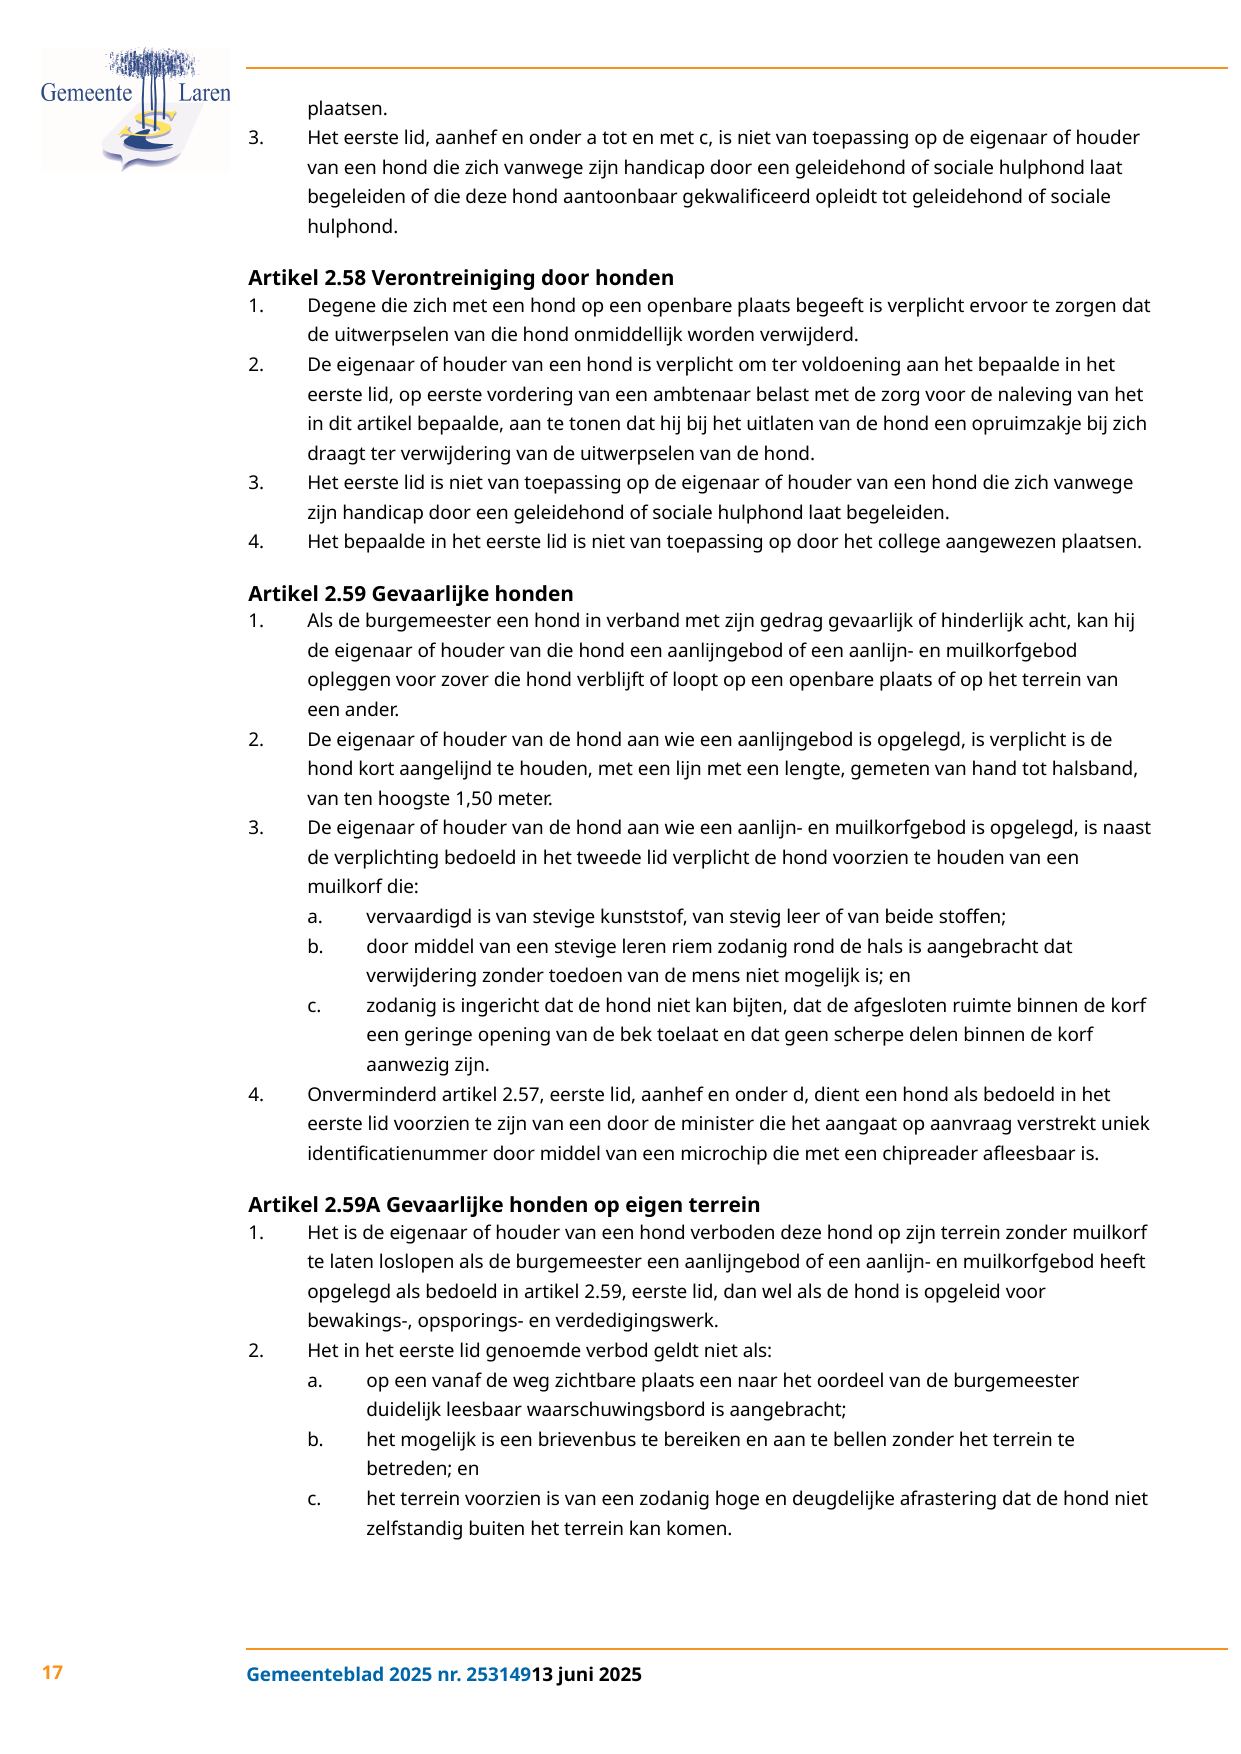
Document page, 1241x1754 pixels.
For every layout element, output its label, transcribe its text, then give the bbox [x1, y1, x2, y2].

list het terrein voorzien is van een zodanig hoge en deugdelijke afrastering dat de hond niet zelfstandig buiten het terrein kan komen. [307, 1485, 1152, 1540]
picture [41, 47, 231, 172]
list vervaardigd is van stevige kunststof, van stevig leer of van beide stoffen; [307, 903, 1152, 929]
list het mogelijk is een brievenbus te bereiken en aan te bellen zonder het terrein te betreden; en [307, 1426, 1152, 1481]
list Het eerste lid, aanhef en onder a tot en met c, is niet van toepassing op de eigenaar of houder van een hond die zich vanwege zijn handicap door een geleidehond of sociale hulphond laat begeleiden of die deze hond aantoonbaar gekwalificeerd opleidt tot geleidehond of sociale hulphond. [248, 124, 1152, 239]
list De eigenaar of houder van de hond aan wie een aanlijngebod is opgelegd, is verplicht is de hond kort aangelijnd te houden, met een lijn met een lengte, gemeten van hand tot halsband, van ten hoogste 1,50 meter. [248, 726, 1152, 811]
list De eigenaar of houder van een hond is verplicht om ter voldoening aan het bepaalde in het eerste lid, op eerste vordering van een ambtenaar belast met de zorg voor de naleving van het in dit artikel bepaalde, aan te tonen dat hij bij het uitlaten van de hond een opruimzakje bij zich draagt ter verwijdering van de uitwerpselen van de hond. [248, 351, 1152, 466]
list door middel van een stevige leren riem zodanig rond de hals is aangebracht dat verwijdering zonder toedoen van de mens niet mogelijk is; en [307, 933, 1152, 988]
list plaatsen. [248, 95, 1152, 121]
text Artikel 2.58 Verontreiniging door honden [248, 263, 1152, 292]
list Het in het eerste lid genoemde verbod geldt niet als: [248, 1337, 1152, 1363]
list Het is de eigenaar of houder van een hond verboden deze hond op zijn terrein zonder muilkorf te laten loslopen als de burgemeester een aanlijngebod of een aanlijn- en muilkorfgebod heeft opgelegd als bedoeld in artikel 2.59, eerste lid, dan wel als de hond is opgeleid voor bewakings-, opsporings- en verdedigingswerk. [248, 1219, 1152, 1333]
text Artikel 2.59A Gevaarlijke honden op eigen terrein [248, 1190, 1152, 1219]
list op een vanaf de weg zichtbare plaats een naar het oordeel van de burgemeester duidelijk leesbaar waarschuwingsbord is aangebracht; [307, 1367, 1152, 1422]
list De eigenaar of houder van de hond aan wie een aanlijn- en muilkorfgebod is opgelegd, is naast de verplichting bedoeld in het tweede lid verplicht de hond voorzien te houden van een muilkorf die: [248, 814, 1152, 899]
list Het eerste lid is niet van toepassing op de eigenaar of houder van een hond die zich vanwege zijn handicap door een geleidehond of sociale hulphond laat begeleiden. [248, 469, 1152, 525]
text Artikel 2.59 Gevaarlijke honden [248, 579, 1152, 607]
list Onverminderd artikel 2.57, eerste lid, aanhef en onder d, dient een hond als bedoeld in het eerste lid voorzien te zijn van een door de minister die het aangaat op aanvraag verstrekt uniek identificatienummer door middel van een microchip die met een chipreader afleesbaar is. [248, 1081, 1152, 1166]
list Het bepaalde in het eerste lid is niet van toepassing op door het college aangewezen plaatsen. [248, 529, 1152, 554]
list zodanig is ingericht dat de hond niet kan bijten, dat de afgesloten ruimte binnen de korf een geringe opening van de bek toelaat en dat geen scherpe delen binnen de korf aanwezig zijn. [307, 992, 1152, 1077]
list Als de burgemeester een hond in verband met zijn gedrag gevaarlijk of hinderlijk acht, kan hij de eigenaar of houder van die hond een aanlijngebod of een aanlijn- en muilkorfgebod opleggen voor zover die hond verblijft of loopt op een openbare plaats of op het terrein van een ander. [248, 607, 1152, 722]
list Degene die zich met een hond op een openbare plaats begeeft is verplicht ervoor te zorgen dat de uitwerpselen van die hond onmiddellijk worden verwijderd. [248, 292, 1152, 347]
